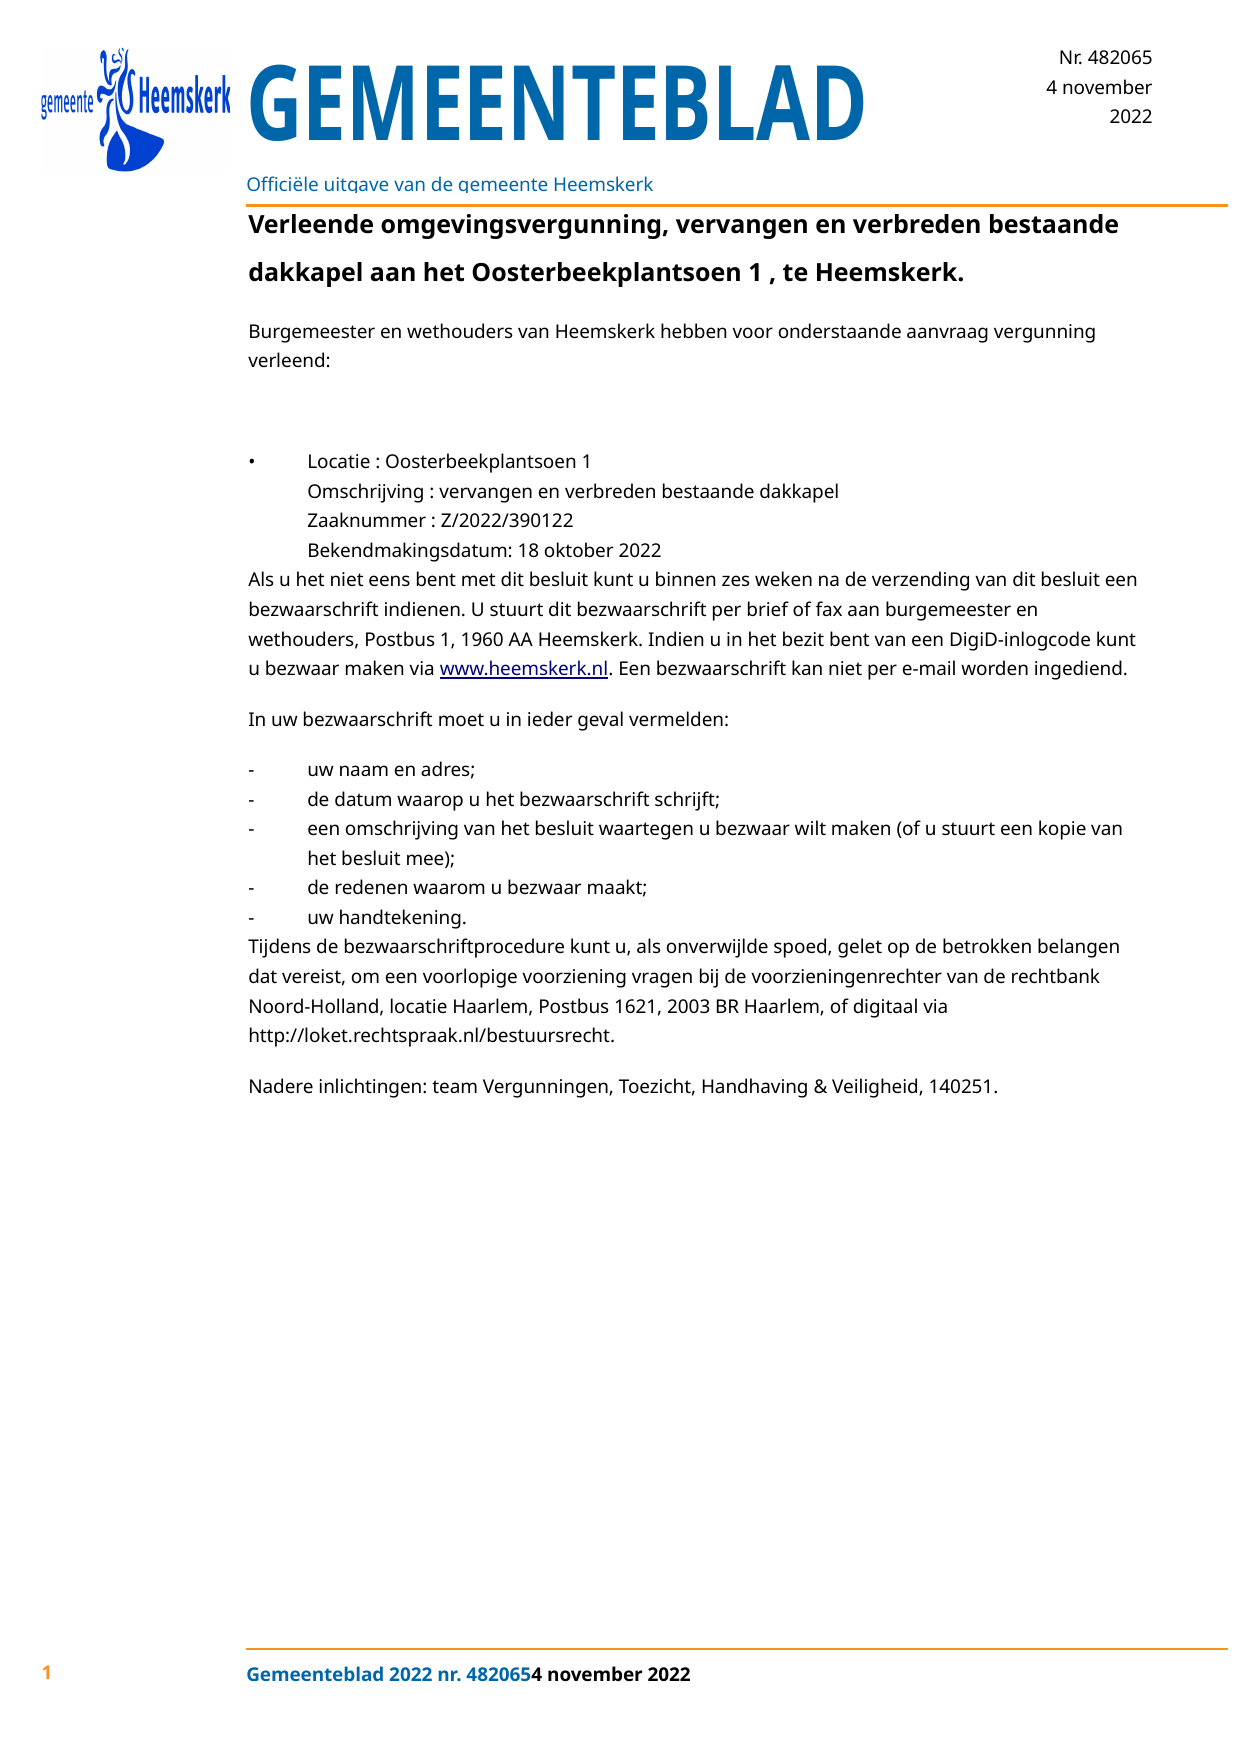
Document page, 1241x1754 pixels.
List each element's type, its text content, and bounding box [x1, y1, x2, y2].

list Omschrijving : vervangen en verbreden bestaande dakkapel [248, 478, 1152, 504]
picture [41, 47, 231, 172]
text Burgemeester en wethouders van Heemskerk hebben voor onderstaande aanvraag vergunning verleend: [248, 318, 1152, 373]
list Zaaknummer : Z/2022/390122 [248, 507, 1152, 533]
list een omschrijving van het besluit waartegen u bezwaar wilt maken (of u stuurt een kopie van het besluit mee); [248, 815, 1152, 871]
list de redenen waarom u bezwaar maakt; [248, 874, 1152, 900]
list uw naam en adres; [248, 756, 1152, 782]
text In uw bezwaarschrift moet u in ieder geval vermelden: [248, 706, 1152, 732]
list uw handtekening. [248, 904, 1152, 930]
text Verleende omgevingsvergunning, vervangen en verbreden bestaande dakkapel aan het Oosterbeekplantsoen 1 , te Heemskerk. [248, 207, 1152, 288]
list de datum waarop u het bezwaarschrift schrijft; [248, 786, 1152, 812]
text Nadere inlichtingen: team Vergunningen, Toezicht, Handhaving & Veiligheid, 140251. [248, 1073, 1152, 1099]
text Tijdens de bezwaarschriftprocedure kunt u, als onverwijlde spoed, gelet op de betrokken belangen dat vereist, om een voorlopige voorziening vragen bij de voorzieningenrechter van de rechtbank Noord-Holland, locatie Haarlem, Postbus 1621, 2003 BR Haarlem, of digitaal via http://loket.rechtspraak.nl/bestuursrecht. [248, 934, 1152, 1048]
list Locatie : Oosterbeekplantsoen 1 [248, 448, 1152, 474]
list Bekendmakingsdatum: 18 oktober 2022 [248, 537, 1152, 563]
text Als u het niet eens bent met dit besluit kunt u binnen zes weken na de verzending van dit besluit een bezwaarschrift indienen. U stuurt dit bezwaarschrift per brief of fax aan burgemeester en wethouders, Postbus 1, 1960 AA Heemskerk. Indien u in het bezit bent van een DigiD-inlogcode kunt u bezwaar maken via www.heemskerk.nl. Een bezwaarschrift kan niet per e-mail worden ingediend. [248, 567, 1152, 681]
